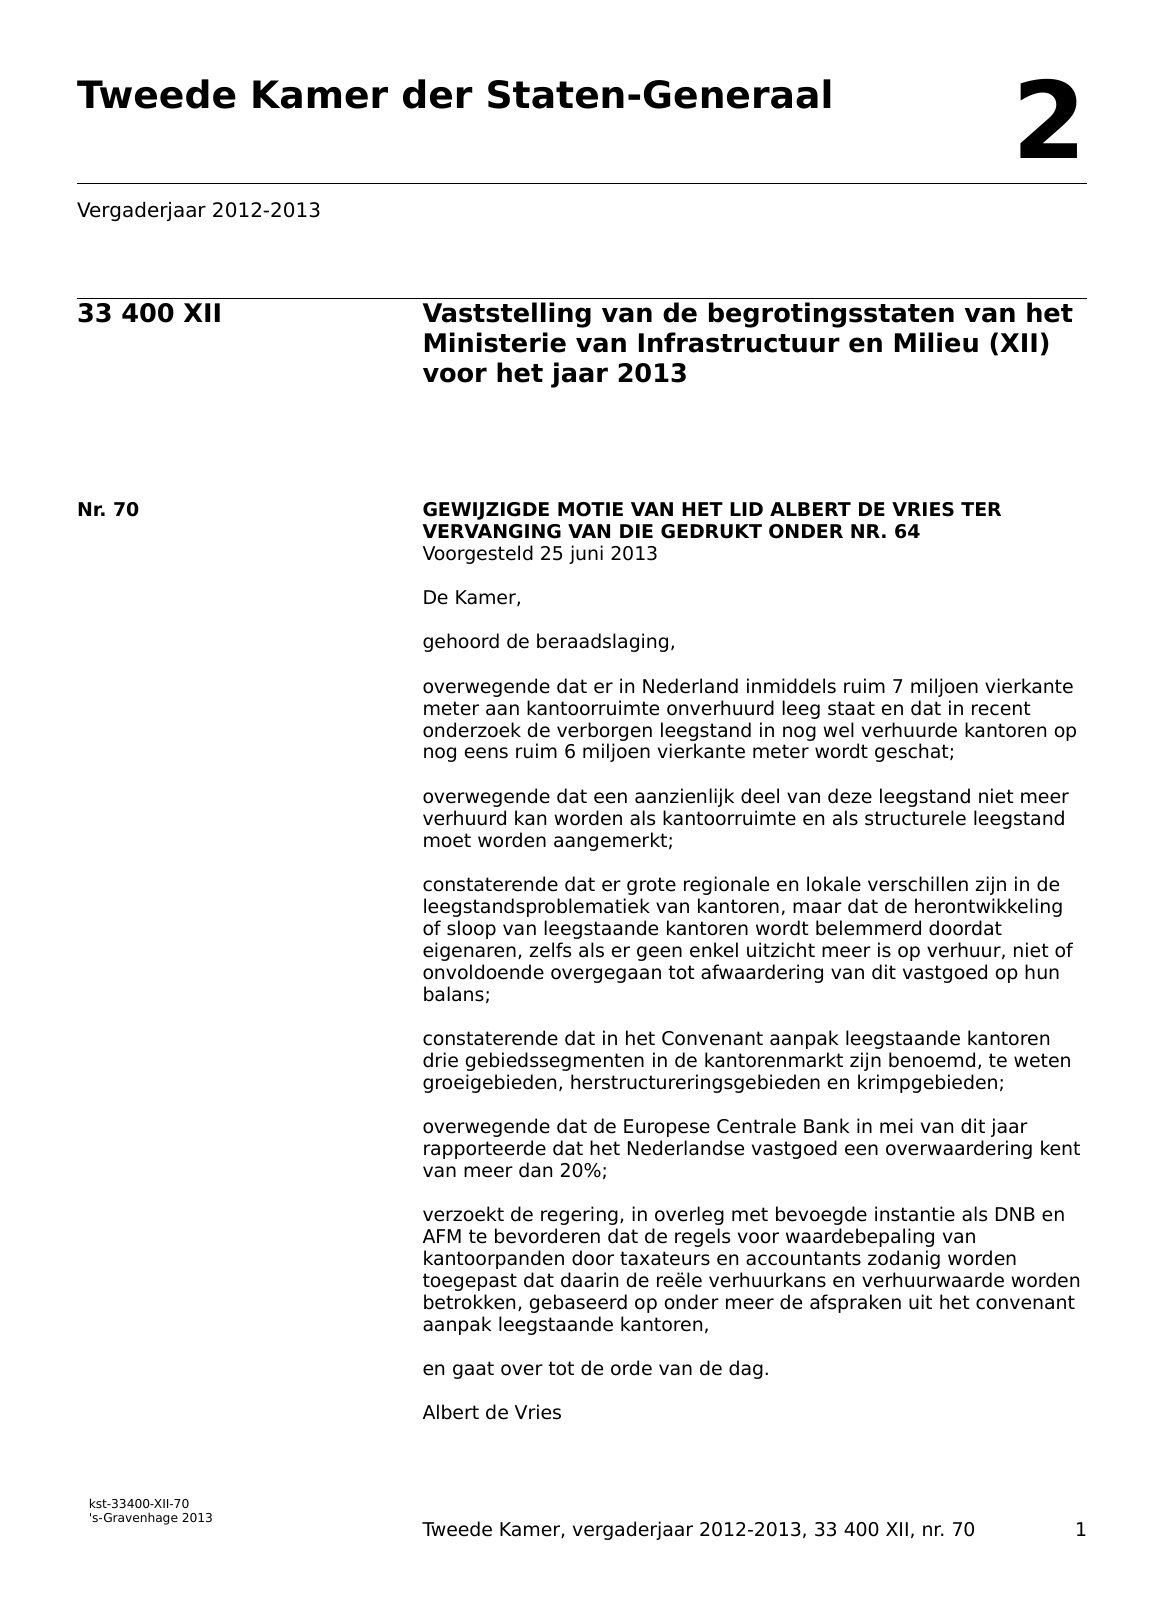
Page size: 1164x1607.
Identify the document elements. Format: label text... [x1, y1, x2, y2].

text en gaat over tot de orde van de dag. [422, 1358, 1087, 1380]
subtitle Nr. 70 GEWIJZIGDE MOTIE VAN HET LID ALBERT DE VRIES TER VERVANGING VAN DIE GEDRUKT ONDER NR. 64 [77, 499, 1087, 543]
text overwegende dat de Europese Centrale Bank in mei van dit jaar rapporteerde dat het Nederlandse vastgoed een overwaardering kent van meer dan 20%; [422, 1116, 1087, 1182]
text Voorgesteld 25 juni 2013 [422, 543, 1087, 565]
text overwegende dat er in Nederland inmiddels ruim 7 miljoen vierkante meter aan kantoorruimte onverhuurd leeg staat en dat in recent onderzoek de verborgen leegstand in nog wel verhuurde kantoren op nog eens ruim 6 miljoen vierkante meter wordt geschat; [422, 676, 1087, 763]
text 's-Gravenhage 2013 [88, 1511, 323, 1525]
table_header 2 [886, 59, 1087, 183]
text constaterende dat in het Convenant aanpak leegstaande kantoren drie gebiedssegmenten in de kantorenmarkt zijn benoemd, te weten groeigebieden, herstructureringsgebieden en krimpgebieden; [422, 1028, 1087, 1094]
text Albert de Vries [422, 1402, 1087, 1424]
text constaterende dat er grote regionale en lokale verschillen zijn in de leegstandsproblematiek van kantoren, maar dat de herontwikkeling of sloop van leegstaande kantoren wordt belemmerd doordat eigenaren, zelfs als er geen enkel uitzicht meer is op verhuur, niet of onvoldoende overgegaan tot afwaardering van dit vastgoed op hun balans; [422, 874, 1087, 1006]
table_header Tweede Kamer der Staten-Generaal [77, 59, 886, 183]
text gehoord de beraadslaging, [422, 631, 1087, 653]
text overwegende dat een aanzienlijk deel van deze leegstand niet meer verhuurd kan worden als kantoorruimte en als structurele leegstand moet worden aangemerkt; [422, 786, 1087, 852]
text verzoekt de regering, in overleg met bevoegde instantie als DNB en AFM te bevorderen dat de regels voor waardebepaling van kantoorpanden door taxateurs en accountants zodanig worden toegepast dat daarin de reële verhuurkans en verhuurwaarde worden betrokken, gebaseerd op onder meer de afspraken uit het convenant aanpak leegstaande kantoren, [422, 1204, 1087, 1336]
text De Kamer, [422, 587, 1087, 609]
text kst-33400-XII-70 [88, 1497, 323, 1511]
table_cell Vergaderjaar 2012-2013 [77, 184, 1087, 298]
subtitle 33 400 XII Vaststelling van de begrotingsstaten van het Ministerie van Infrastructuur en Milieu (XII) voor het jaar 2013 [77, 299, 1087, 388]
